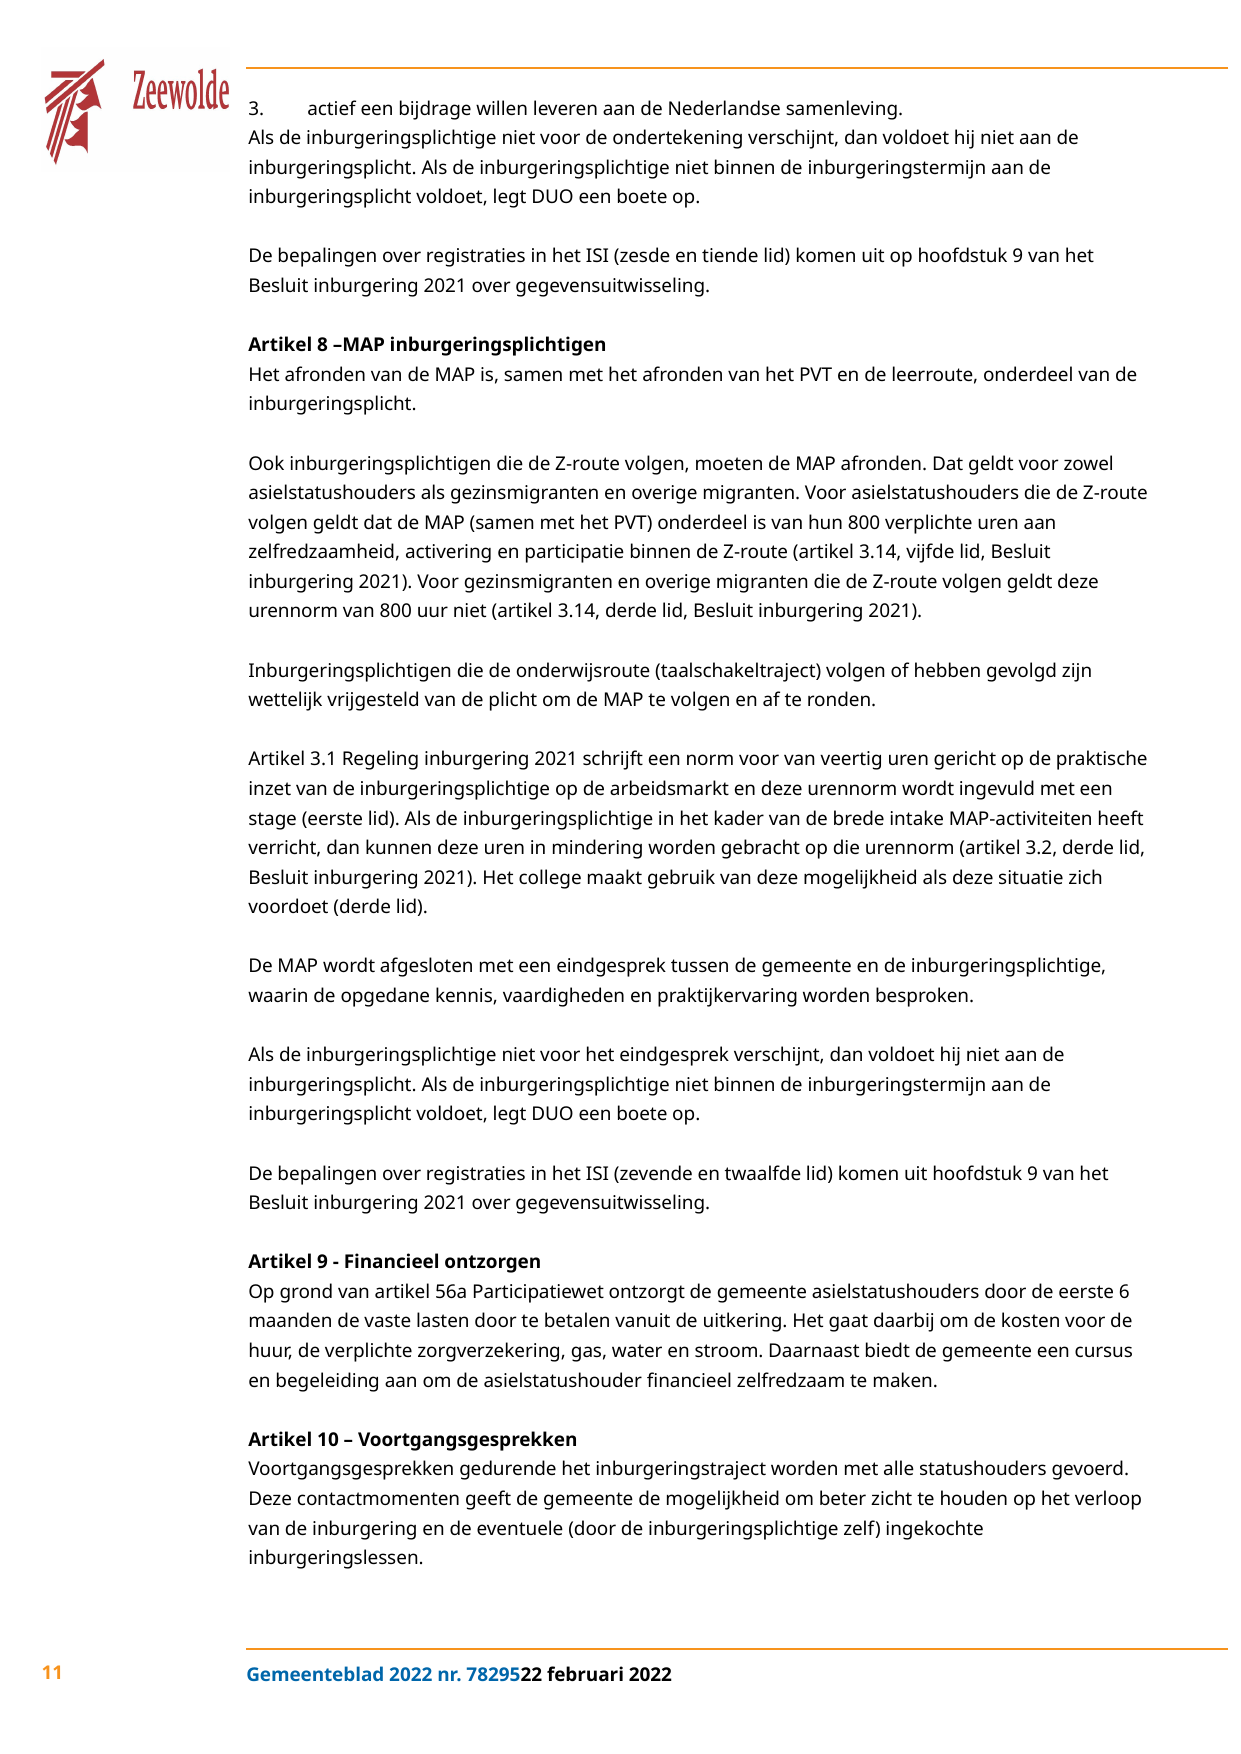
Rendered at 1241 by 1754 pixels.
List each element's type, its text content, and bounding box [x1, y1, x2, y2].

text De bepalingen over registraties in het ISI (zevende en twaalfde lid) komen uit hoofdstuk 9 van het Besluit inburgering 2021 over gegevensuitwisseling. [248, 1160, 1152, 1215]
text Het afronden van de MAP is, samen met het afronden van het PVT en de leerroute, onderdeel van de inburgeringsplicht. [248, 361, 1152, 416]
text Voortgangsgesprekken gedurende het inburgeringstraject worden met alle statushouders gevoerd. Deze contactmomenten geeft de gemeente de mogelijkheid om beter zicht te houden op het verloop van de inburgering en de eventuele (door de inburgeringsplichtige zelf) ingekochte inburgeringslessen. [248, 1456, 1152, 1570]
text Op grond van artikel 56a Participatiewet ontzorgt de gemeente asielstatushouders door de eerste 6 maanden de vaste lasten door te betalen vanuit de uitkering. Het gaat daarbij om de kosten voor de huur, de verplichte zorgverzekering, gas, water en stroom. Daarnaast biedt de gemeente een cursus en begeleiding aan om de asielstatushouder financieel zelfredzaam te maken. [248, 1278, 1152, 1393]
list actief een bijdrage willen leveren aan de Nederlandse samenleving. [248, 95, 1152, 121]
text Artikel 3.1 Regeling inburgering 2021 schrijft een norm voor van veertig uren gericht op de praktische inzet van de inburgeringsplichtige op de arbeidsmarkt en deze urennorm wordt ingevuld met een stage (eerste lid). Als de inburgeringsplichtige in het kader van de brede intake MAP-activiteiten heeft verricht, dan kunnen deze uren in mindering worden gebracht op die urennorm (artikel 3.2, derde lid, Besluit inburgering 2021). Het college maakt gebruik van deze mogelijkheid als deze situatie zich voordoet (derde lid). [248, 746, 1152, 919]
picture [41, 47, 231, 172]
text Ook inburgeringsplichtigen die de Z-route volgen, moeten de MAP afronden. Dat geldt voor zowel asielstatushouders als gezinsmigranten en overige migranten. Voor asielstatushouders die de Z-route volgen geldt dat de MAP (samen met het PVT) onderdeel is van hun 800 verplichte uren aan zelfredzaamheid, activering en participatie binnen de Z-route (artikel 3.14, vijfde lid, Besluit inburgering 2021). Voor gezinsmigranten en overige migranten die de Z-route volgen geldt deze urennorm van 800 uur niet (artikel 3.14, derde lid, Besluit inburgering 2021). [248, 450, 1152, 623]
text De bepalingen over registraties in het ISI (zesde en tiende lid) komen uit op hoofdstuk 9 van het Besluit inburgering 2021 over gegevensuitwisseling. [248, 243, 1152, 298]
text De MAP wordt afgesloten met een eindgesprek tussen de gemeente en de inburgeringsplichtige, waarin de opgedane kennis, vaardigheden en praktijkervaring worden besproken. [248, 953, 1152, 1008]
text Artikel 9 - Financieel ontzorgen [248, 1248, 1152, 1274]
text Artikel 10 – Voortgangsgesprekken [248, 1426, 1152, 1452]
text Artikel 8 –MAP inburgeringsplichtigen [248, 331, 1152, 357]
text Als de inburgeringsplichtige niet voor het eindgesprek verschijnt, dan voldoet hij niet aan de inburgeringsplicht. Als de inburgeringsplichtige niet binnen de inburgeringstermijn aan de inburgeringsplicht voldoet, legt DUO een boete op. [248, 1041, 1152, 1126]
text Inburgeringsplichtigen die de onderwijsroute (taalschakeltraject) volgen of hebben gevolgd zijn wettelijk vrijgesteld van de plicht om de MAP te volgen en af te ronden. [248, 657, 1152, 712]
text Als de inburgeringsplichtige niet voor de ondertekening verschijnt, dan voldoet hij niet aan de inburgeringsplicht. Als de inburgeringsplichtige niet binnen de inburgeringstermijn aan de inburgeringsplicht voldoet, legt DUO een boete op. [248, 124, 1152, 209]
